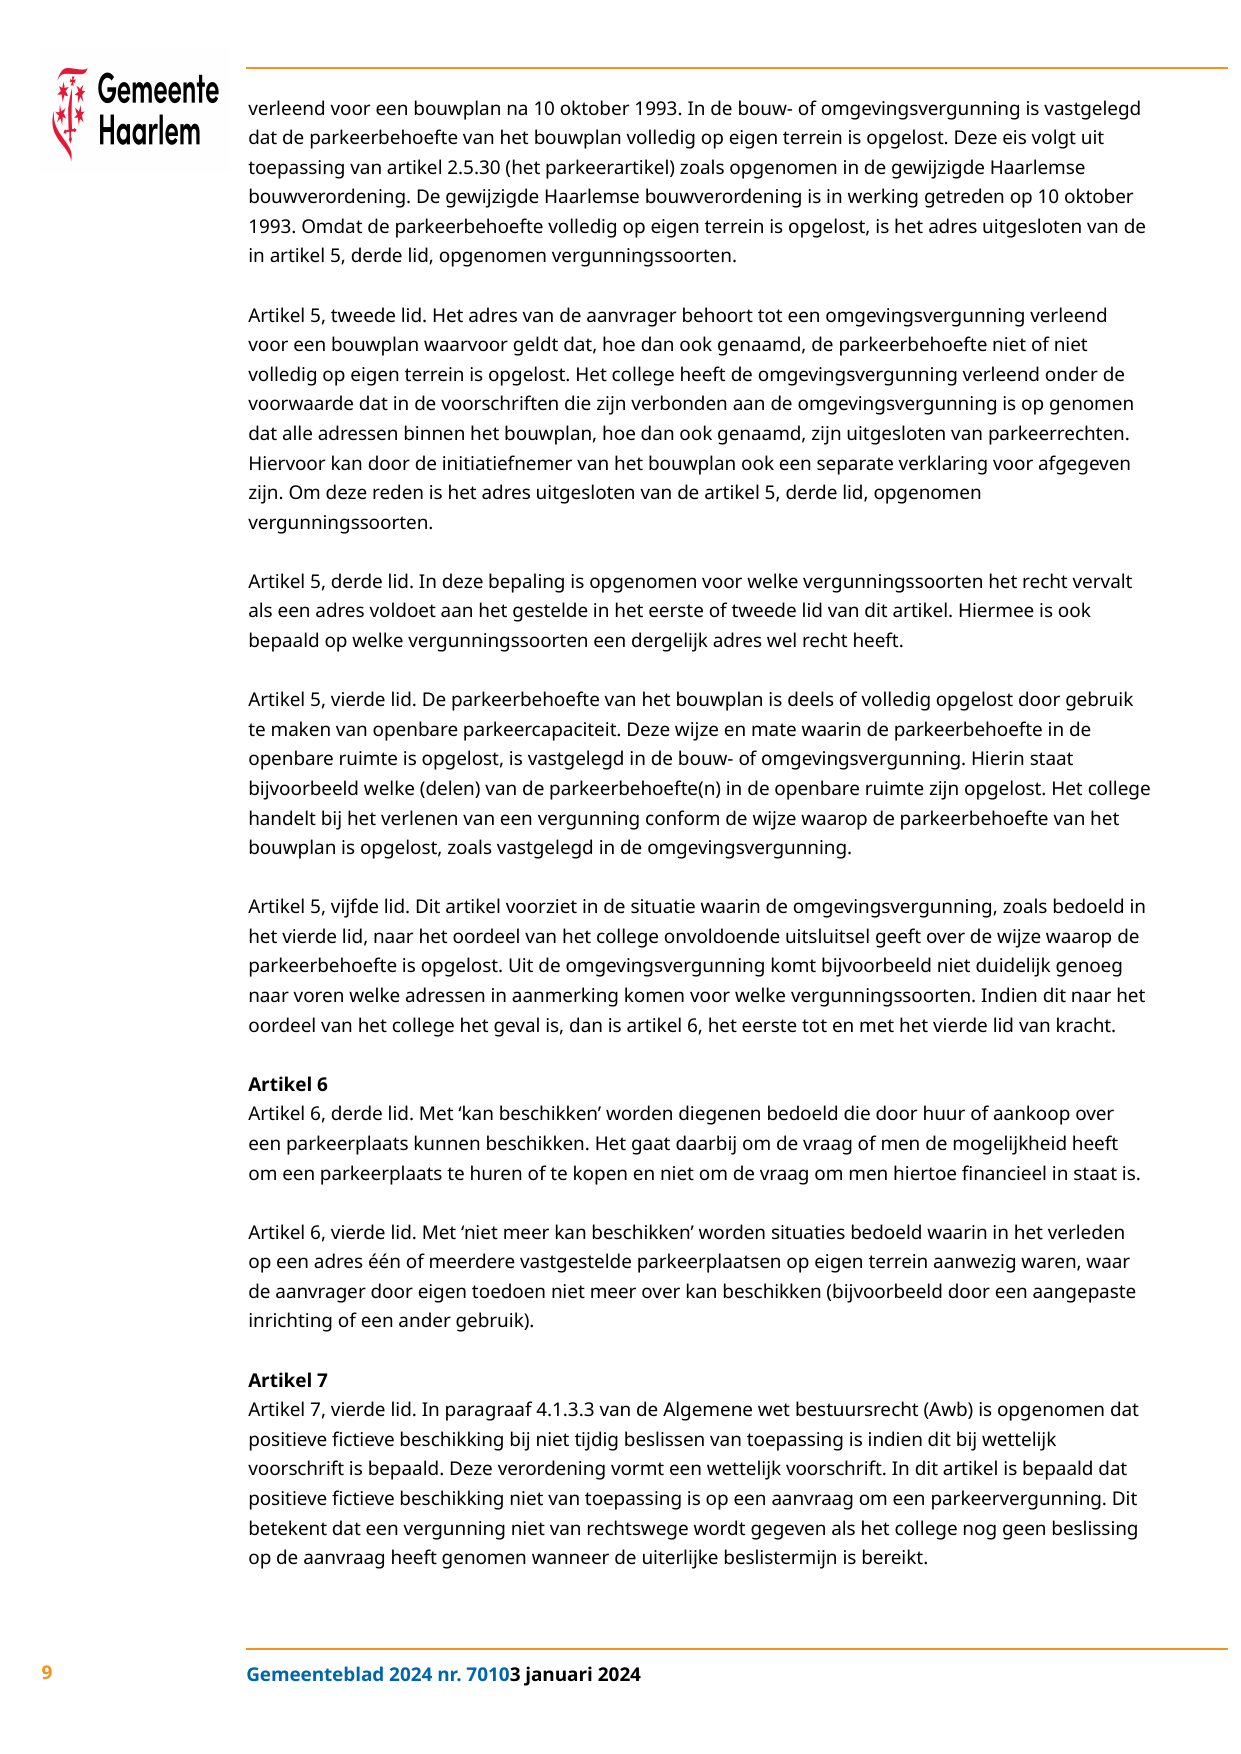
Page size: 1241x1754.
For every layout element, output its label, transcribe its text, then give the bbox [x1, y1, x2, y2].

text Artikel 6 [248, 1071, 1152, 1097]
text Artikel 5, vijfde lid. Dit artikel voorziet in de situatie waarin de omgevingsvergunning, zoals bedoeld in het vierde lid, naar het oordeel van het college onvoldoende uitsluitsel geeft over de wijze waarop de parkeerbehoefte is opgelost. Uit de omgevingsvergunning komt bijvoorbeeld niet duidelijk genoeg naar voren welke adressen in aanmerking komen voor welke vergunningssoorten. Indien dit naar het oordeel van het college het geval is, dan is artikel 6, het eerste tot en met het vierde lid van kracht. [248, 893, 1152, 1038]
text Artikel 7 [248, 1367, 1152, 1393]
text verleend voor een bouwplan na 10 oktober 1993. In de bouw- of omgevingsvergunning is vastgelegd dat de parkeerbehoefte van het bouwplan volledig op eigen terrein is opgelost. Deze eis volgt uit toepassing van artikel 2.5.30 (het parkeerartikel) zoals opgenomen in de gewijzigde Haarlemse bouwverordening. De gewijzigde Haarlemse bouwverordening is in werking getreden op 10 oktober 1993. Omdat de parkeerbehoefte volledig op eigen terrein is opgelost, is het adres uitgesloten van de in artikel 5, derde lid, opgenomen vergunningssoorten. [248, 95, 1152, 268]
text Artikel 6, derde lid. Met ‘kan beschikken’ worden diegenen bedoeld die door huur of aankoop over een parkeerplaats kunnen beschikken. Het gaat daarbij om de vraag of men de mogelijkheid heeft om een parkeerplaats te huren of te kopen en niet om de vraag om men hiertoe financieel in staat is. [248, 1101, 1152, 1186]
text Artikel 5, tweede lid. Het adres van de aanvrager behoort tot een omgevingsvergunning verleend voor een bouwplan waarvoor geldt dat, hoe dan ook genaamd, de parkeerbehoefte niet of niet volledig op eigen terrein is opgelost. Het college heeft de omgevingsvergunning verleend onder de voorwaarde dat in de voorschriften die zijn verbonden aan de omgevingsvergunning is op genomen dat alle adressen binnen het bouwplan, hoe dan ook genaamd, zijn uitgesloten van parkeerrechten. Hiervoor kan door de initiatiefnemer van het bouwplan ook een separate verklaring voor afgegeven zijn. Om deze reden is het adres uitgesloten van de artikel 5, derde lid, opgenomen vergunningssoorten. [248, 302, 1152, 535]
text Artikel 7, vierde lid. In paragraaf 4.1.3.3 van de Algemene wet bestuursrecht (Awb) is opgenomen dat positieve fictieve beschikking bij niet tijdig beslissen van toepassing is indien dit bij wettelijk voorschrift is bepaald. Deze verordening vormt een wettelijk voorschrift. In dit artikel is bepaald dat positieve fictieve beschikking niet van toepassing is op een aanvraag om een parkeervergunning. Dit betekent dat een vergunning niet van rechtswege wordt gegeven als het college nog geen beslissing op de aanvraag heeft genomen wanneer de uiterlijke beslistermijn is bereikt. [248, 1396, 1152, 1570]
text Artikel 5, derde lid. In deze bepaling is opgenomen voor welke vergunningssoorten het recht vervalt als een adres voldoet aan het gestelde in het eerste of tweede lid van dit artikel. Hiermee is ook bepaald op welke vergunningssoorten een dergelijk adres wel recht heeft. [248, 568, 1152, 653]
picture [41, 47, 231, 172]
text Artikel 5, vierde lid. De parkeerbehoefte van het bouwplan is deels of volledig opgelost door gebruik te maken van openbare parkeercapaciteit. Deze wijze en mate waarin de parkeerbehoefte in de openbare ruimte is opgelost, is vastgelegd in de bouw- of omgevingsvergunning. Hierin staat bijvoorbeeld welke (delen) van de parkeerbehoefte(n) in de openbare ruimte zijn opgelost. Het college handelt bij het verlenen van een vergunning conform de wijze waarop de parkeerbehoefte van het bouwplan is opgelost, zoals vastgelegd in de omgevingsvergunning. [248, 686, 1152, 860]
text Artikel 6, vierde lid. Met ‘niet meer kan beschikken’ worden situaties bedoeld waarin in het verleden op een adres één of meerdere vastgestelde parkeerplaatsen op eigen terrein aanwezig waren, waar de aanvrager door eigen toedoen niet meer over kan beschikken (bijvoorbeeld door een aangepaste inrichting of een ander gebruik). [248, 1219, 1152, 1333]
